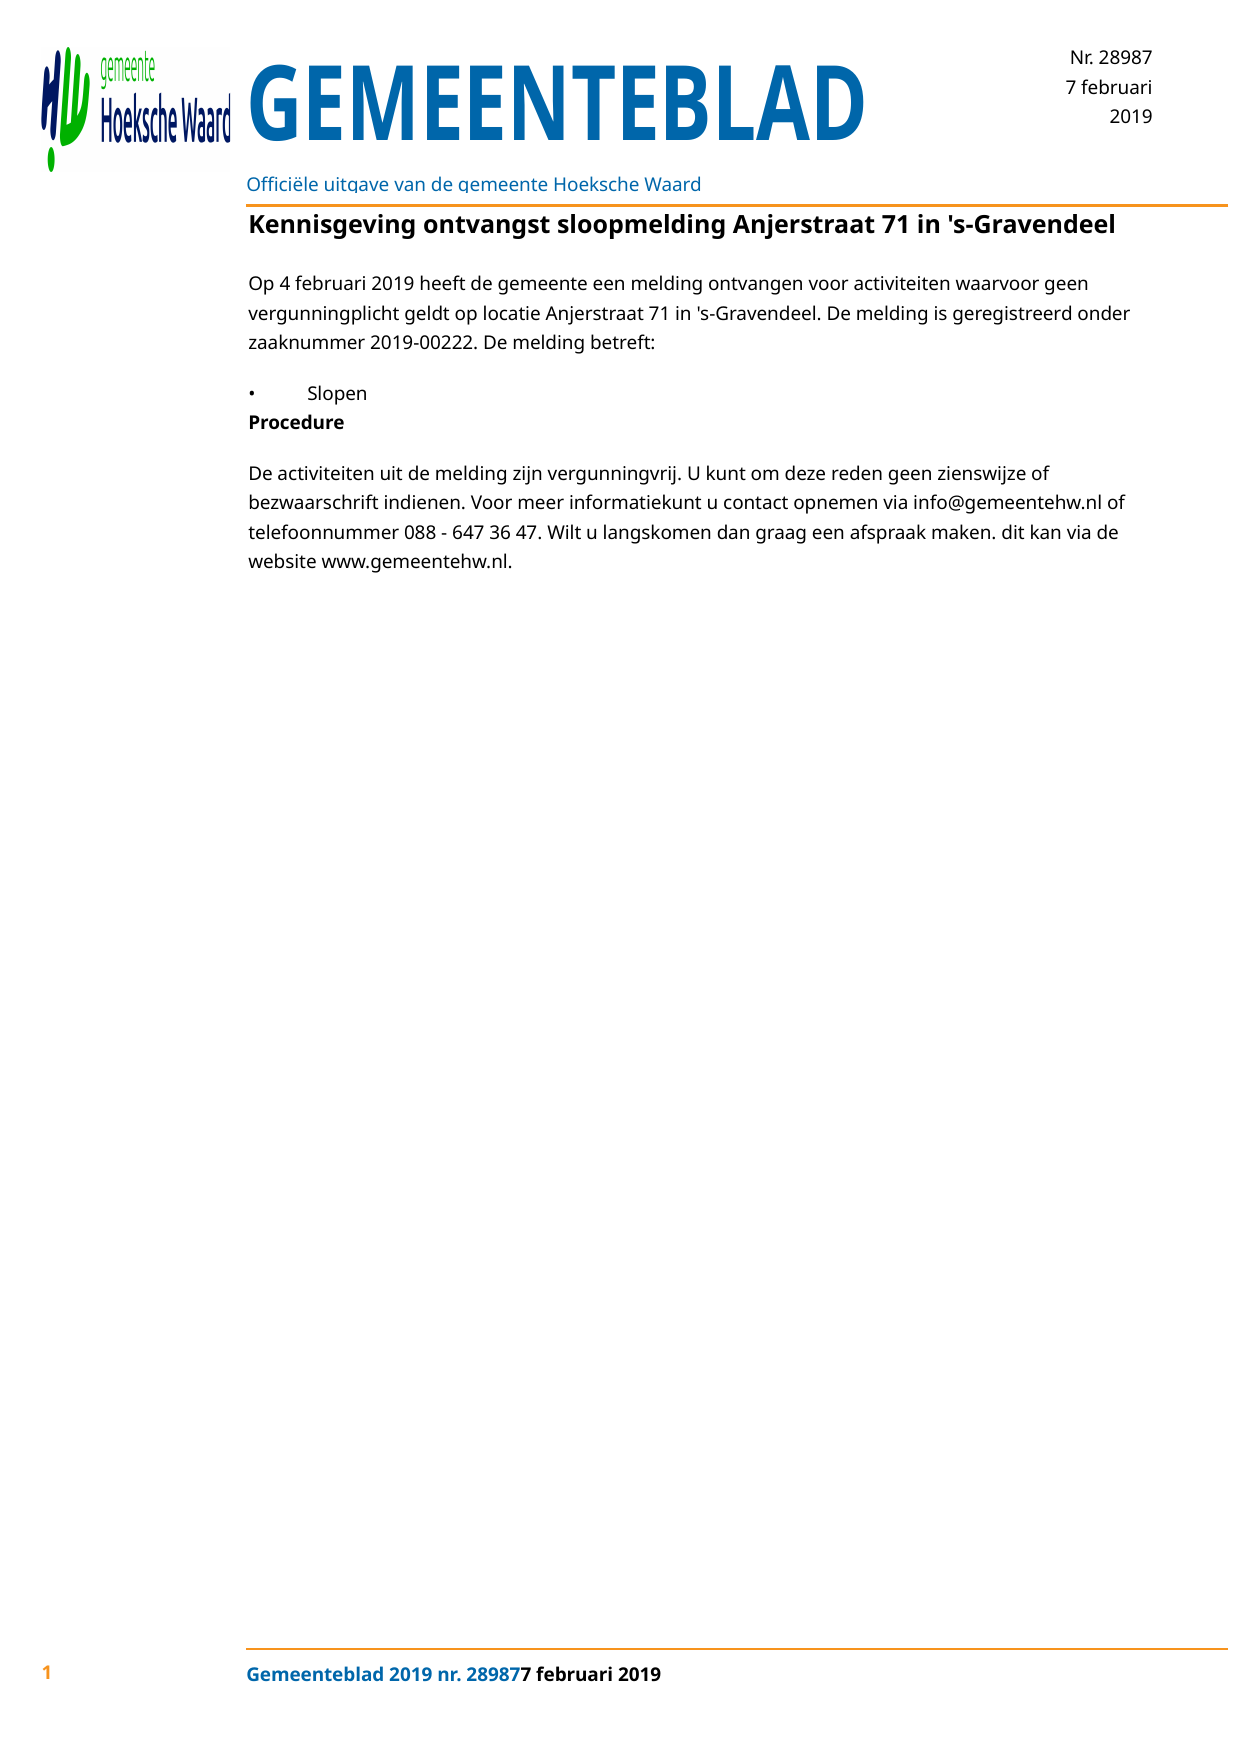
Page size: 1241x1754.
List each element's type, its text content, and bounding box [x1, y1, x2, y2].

text De activiteiten uit de melding zijn vergunningvrij. U kunt om deze reden geen zienswijze of bezwaarschrift indienen. Voor meer informatiekunt u contact opnemen via info@gemeentehw.nl of telefoonnummer 088 - 647 36 47. Wilt u langskomen dan graag een afspraak maken. dit kan via de website www.gemeentehw.nl. [248, 460, 1152, 574]
text Op 4 februari 2019 heeft de gemeente een melding ontvangen voor activiteiten waarvoor geen vergunningplicht geldt op locatie Anjerstraat 71 in 's-Gravendeel. De melding is geregistreerd onder zaaknummer 2019-00222. De melding betreft: [248, 270, 1152, 355]
picture [41, 47, 231, 172]
text Kennisgeving ontvangst sloopmelding Anjerstraat 71 in 's-Gravendeel [248, 207, 1152, 241]
list Slopen [248, 380, 1152, 406]
text Procedure [248, 409, 1152, 435]
